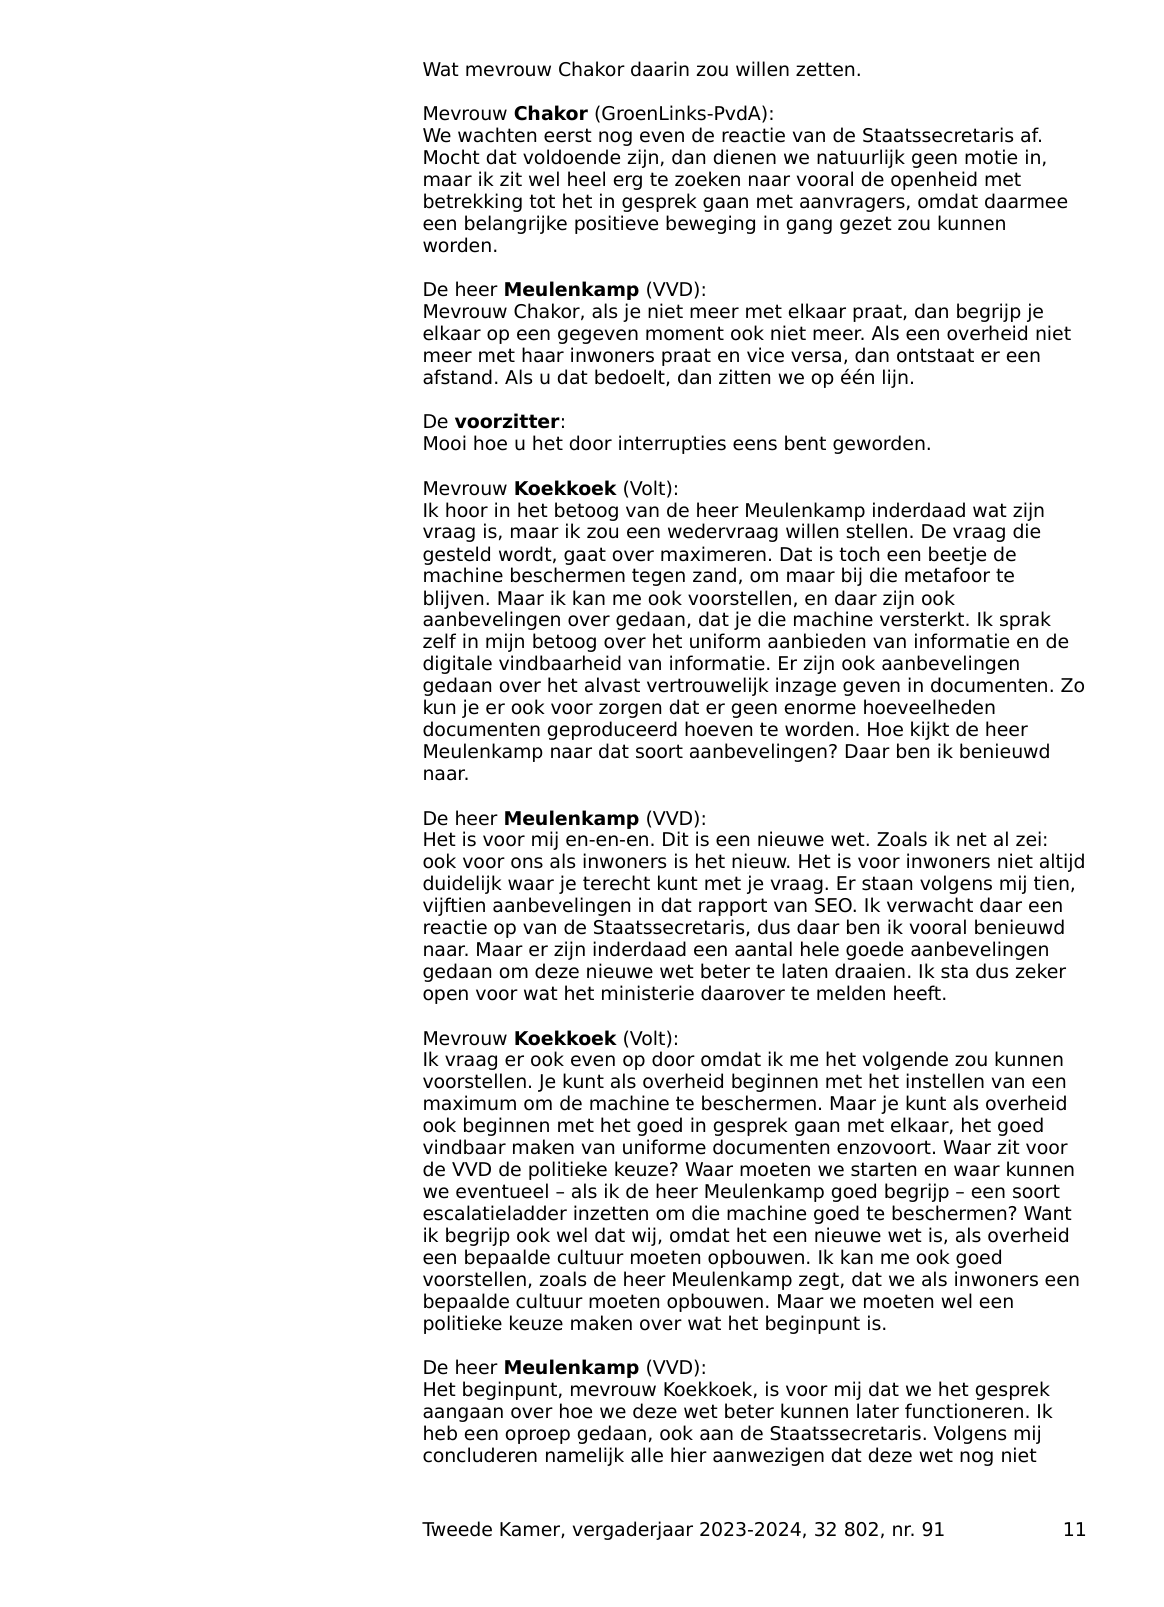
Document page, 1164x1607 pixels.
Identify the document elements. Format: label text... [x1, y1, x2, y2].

text De heer Meulenkamp (VVD): [422, 807, 1087, 829]
text Mevrouw Koekkoek (Volt): [422, 477, 1087, 499]
text We wachten eerst nog even de reactie van de Staatssecretaris af. Mocht dat voldoende zijn, dan dienen we natuurlijk geen motie in, maar ik zit wel heel erg te zoeken naar vooral de openheid met betrekking tot het in gesprek gaan met aanvragers, omdat daarmee een belangrijke positieve beweging in gang gezet zou kunnen worden. [422, 125, 1087, 257]
text Mevrouw Chakor, als je niet meer met elkaar praat, dan begrijp je elkaar op een gegeven moment ook niet meer. Als een overheid niet meer met haar inwoners praat en vice versa, dan ontstaat er een afstand. Als u dat bedoelt, dan zitten we op één lijn. [422, 301, 1087, 389]
text De heer Meulenkamp (VVD): [422, 279, 1087, 301]
text Wat mevrouw Chakor daarin zou willen zetten. [422, 59, 1087, 81]
text Mevrouw Chakor (GroenLinks-PvdA): [422, 103, 1087, 125]
text Het beginpunt, mevrouw Koekkoek, is voor mij dat we het gesprek aangaan over hoe we deze wet beter kunnen later functioneren. Ik heb een oproep gedaan, ook aan de Staatssecretaris. Volgens mij concluderen namelijk alle hier aanwezigen dat deze wet nog niet [422, 1379, 1087, 1467]
text Ik hoor in het betoog van de heer Meulenkamp inderdaad wat zijn vraag is, maar ik zou een wedervraag willen stellen. De vraag die gesteld wordt, gaat over maximeren. Dat is toch een beetje de machine beschermen tegen zand, om maar bij die metafoor te blijven. Maar ik kan me ook voorstellen, en daar zijn ook aanbevelingen over gedaan, dat je die machine versterkt. Ik sprak zelf in mijn betoog over het uniform aanbieden van informatie en de digitale vindbaarheid van informatie. Er zijn ook aanbevelingen gedaan over het alvast vertrouwelijk inzage geven in documenten. Zo kun je er ook voor zorgen dat er geen enorme hoeveelheden documenten geproduceerd hoeven te worden. Hoe kijkt de heer Meulenkamp naar dat soort aanbevelingen? Daar ben ik benieuwd naar. [422, 499, 1087, 785]
text De voorzitter: [422, 411, 1087, 433]
text Mooi hoe u het door interrupties eens bent geworden. [422, 433, 1087, 455]
text Mevrouw Koekkoek (Volt): [422, 1027, 1087, 1049]
text Het is voor mij en-en-en. Dit is een nieuwe wet. Zoals ik net al zei: ook voor ons als inwoners is het nieuw. Het is voor inwoners niet altijd duidelijk waar je terecht kunt met je vraag. Er staan volgens mij tien, vijftien aanbevelingen in dat rapport van SEO. Ik verwacht daar een reactie op van de Staatssecretaris, dus daar ben ik vooral benieuwd naar. Maar er zijn inderdaad een aantal hele goede aanbevelingen gedaan om deze nieuwe wet beter te laten draaien. Ik sta dus zeker open voor wat het ministerie daarover te melden heeft. [422, 829, 1087, 1005]
text De heer Meulenkamp (VVD): [422, 1357, 1087, 1379]
text Ik vraag er ook even op door omdat ik me het volgende zou kunnen voorstellen. Je kunt als overheid beginnen met het instellen van een maximum om de machine te beschermen. Maar je kunt als overheid ook beginnen met het goed in gesprek gaan met elkaar, het goed vindbaar maken van uniforme documenten enzovoort. Waar zit voor de VVD de politieke keuze? Waar moeten we starten en waar kunnen we eventueel – als ik de heer Meulenkamp goed begrijp – een soort escalatieladder inzetten om die machine goed te beschermen? Want ik begrijp ook wel dat wij, omdat het een nieuwe wet is, als overheid een bepaalde cultuur moeten opbouwen. Ik kan me ook goed voorstellen, zoals de heer Meulenkamp zegt, dat we als inwoners een bepaalde cultuur moeten opbouwen. Maar we moeten wel een politieke keuze maken over wat het beginpunt is. [422, 1049, 1087, 1335]
